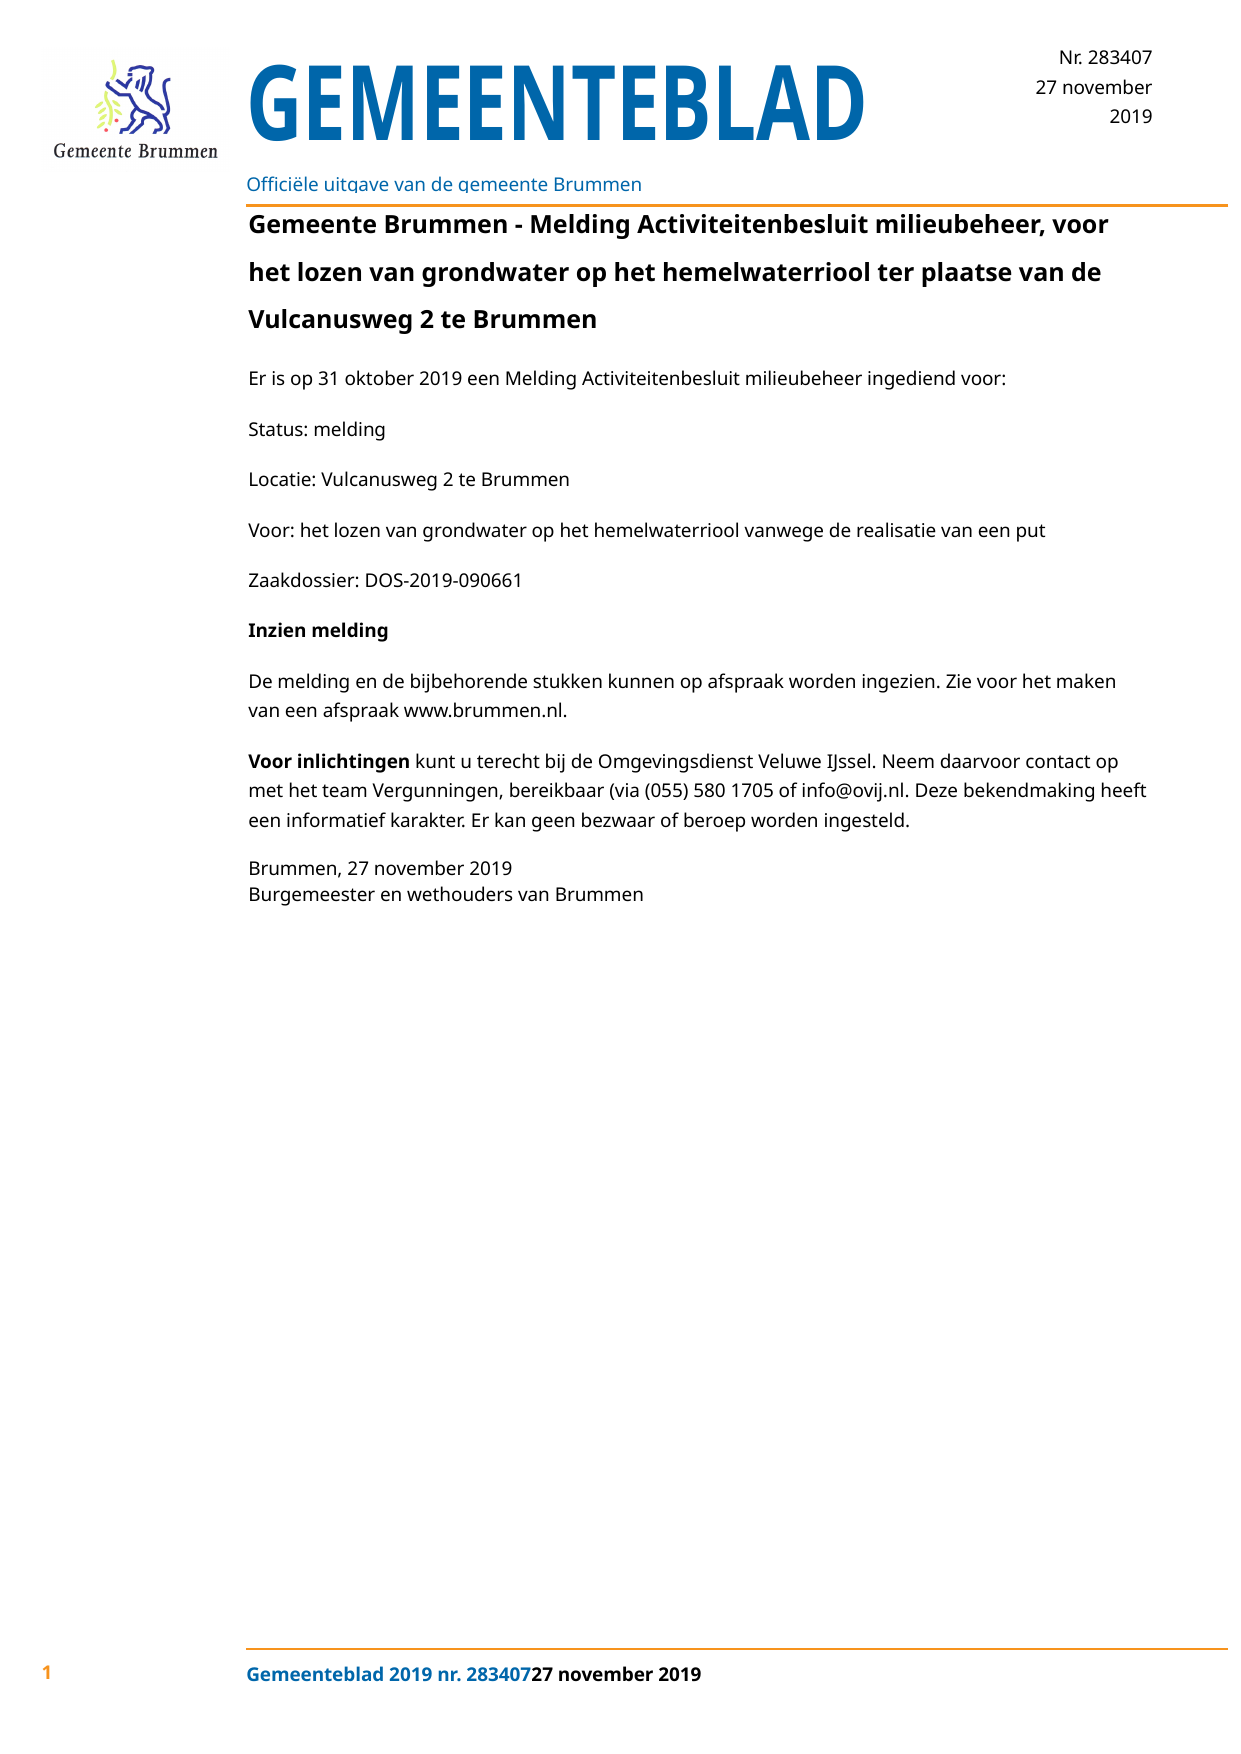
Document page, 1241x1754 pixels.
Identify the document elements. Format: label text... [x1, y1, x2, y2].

text Locatie: Vulcanusweg 2 te Brummen [248, 466, 1152, 492]
text Inzien melding [248, 618, 1152, 643]
text Voor inlichtingen kunt u terecht bij de Omgevingsdienst Veluwe IJssel. Neem daarvoor contact op met het team Vergunningen, bereikbaar (via (055) 580 1705 of info@ovij.nl. Deze bekendmaking heeft een informatief karakter. Er kan geen bezwaar of beroep worden ingesteld. [248, 748, 1152, 833]
picture [41, 47, 231, 172]
text Zaakdossier: DOS-2019-090661 [248, 567, 1152, 593]
text Status: melding [248, 416, 1152, 442]
text Er is op 31 oktober 2019 een Melding Activiteitenbesluit milieubeheer ingediend voor: [248, 366, 1152, 391]
text Gemeente Brummen - Melding Activiteitenbesluit milieubeheer, voor het lozen van grondwater op het hemelwaterriool ter plaatse van de Vulcanusweg 2 te Brummen [248, 207, 1152, 336]
text De melding en de bijbehorende stukken kunnen op afspraak worden ingezien. Zie voor het maken van een afspraak www.brummen.nl. [248, 668, 1152, 723]
text Voor: het lozen van grondwater op het hemelwaterriool vanwege de realisatie van een put [248, 517, 1152, 542]
text Burgemeester en wethouders van Brummen [248, 881, 1152, 906]
text Brummen, 27 november 2019 [248, 855, 1152, 881]
